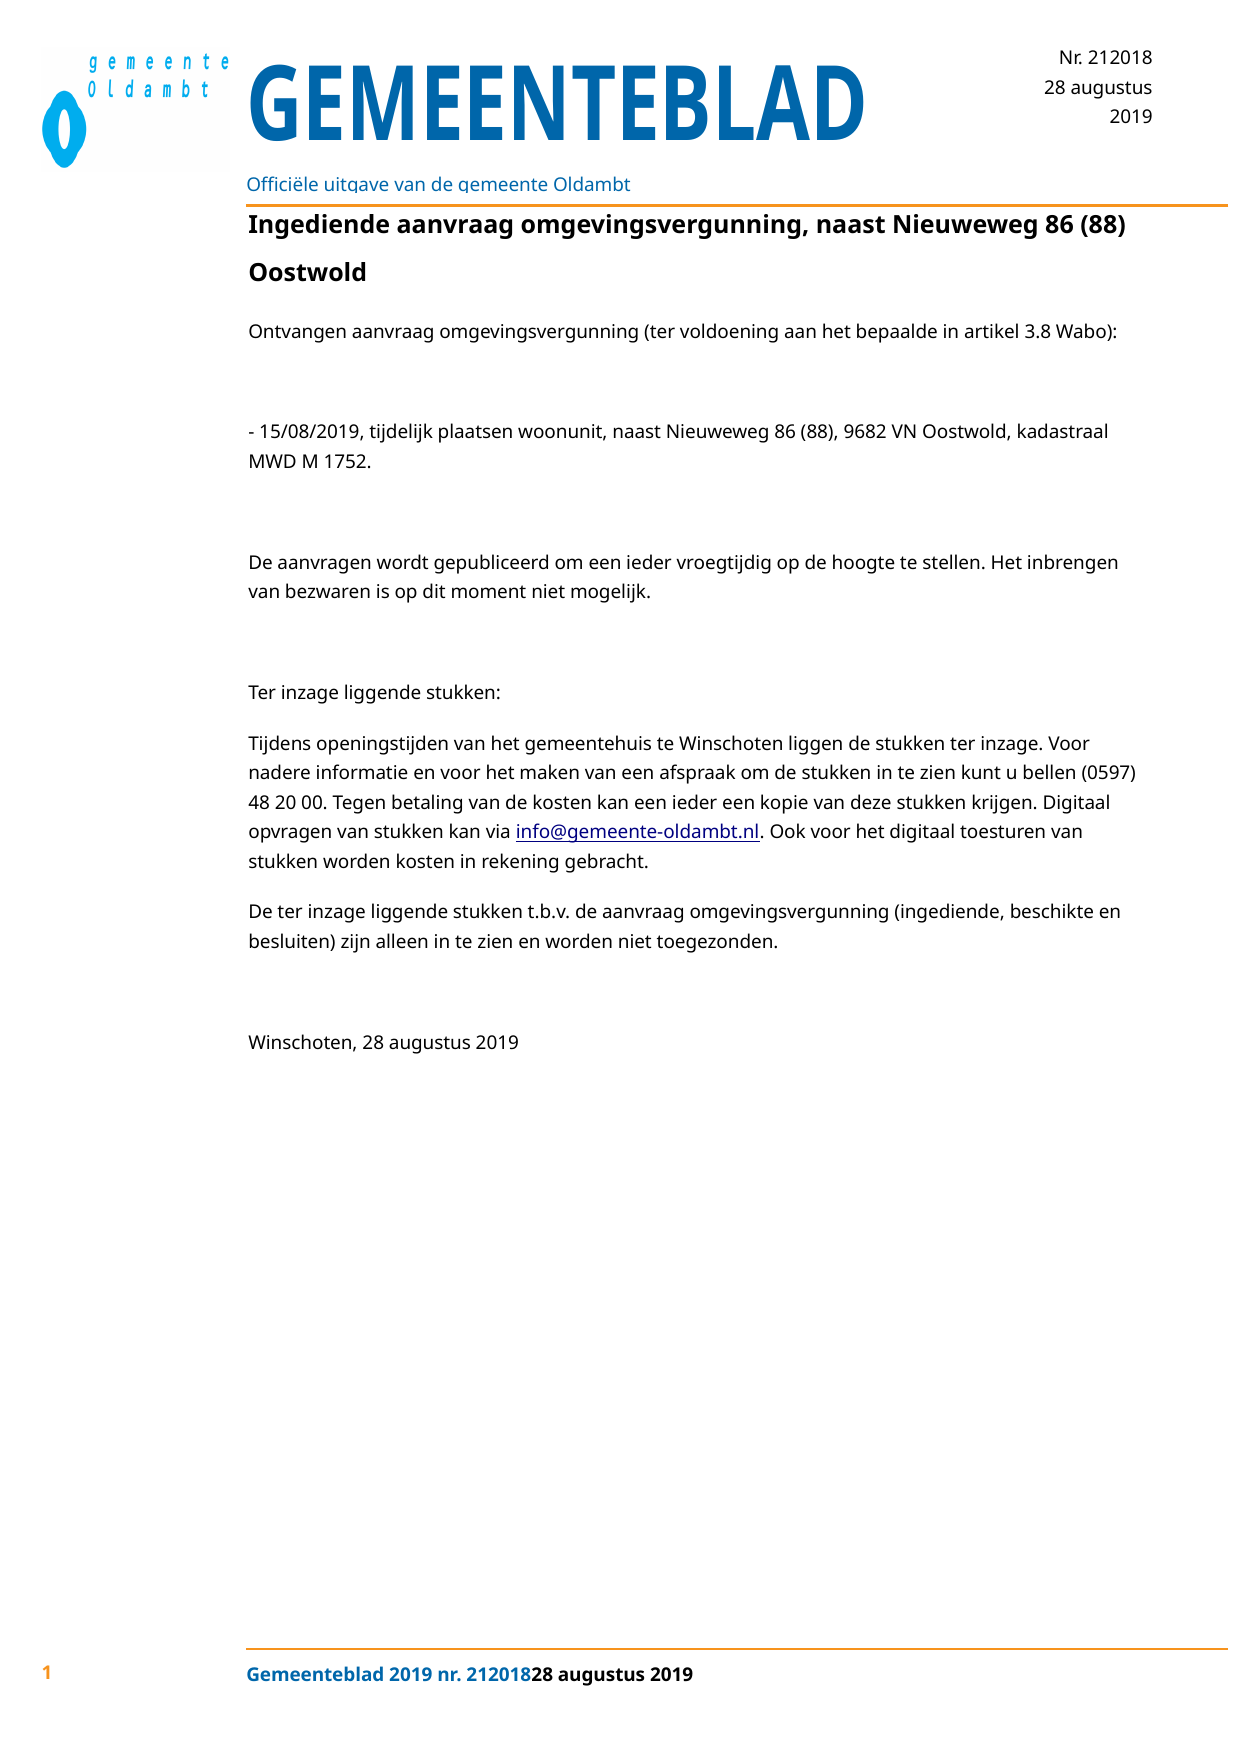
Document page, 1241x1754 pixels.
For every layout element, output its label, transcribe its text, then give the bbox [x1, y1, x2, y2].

text Ontvangen aanvraag omgevingsvergunning (ter voldoening aan het bepaalde in artikel 3.8 Wabo): [248, 318, 1152, 344]
picture [41, 47, 231, 172]
text Ter inzage liggende stukken: [248, 679, 1152, 705]
text De aanvragen wordt gepubliceerd om een ieder vroegtijdig op de hoogte te stellen. Het inbrengen van bezwaren is op dit moment niet mogelijk. [248, 549, 1152, 604]
text - 15/08/2019, tijdelijk plaatsen woonunit, naast Nieuweweg 86 (88), 9682 VN Oostwold, kadastraal MWD M 1752. [248, 419, 1152, 474]
text Ingediende aanvraag omgevingsvergunning, naast Nieuweweg 86 (88) Oostwold [248, 207, 1152, 288]
text Winschoten, 28 augustus 2019 [248, 1029, 1152, 1055]
text De ter inzage liggende stukken t.b.v. de aanvraag omgevingsvergunning (ingediende, beschikte en besluiten) zijn alleen in te zien en worden niet toegezonden. [248, 899, 1152, 954]
text Tijdens openingstijden van het gemeentehuis te Winschoten liggen de stukken ter inzage. Voor nadere informatie en voor het maken van een afspraak om de stukken in te zien kunt u bellen (0597) 48 20 00. Tegen betaling van de kosten kan een ieder een kopie van deze stukken krijgen. Digitaal opvragen van stukken kan via info@gemeente-oldambt.nl. Ook voor het digitaal toesturen van stukken worden kosten in rekening gebracht. [248, 730, 1152, 874]
